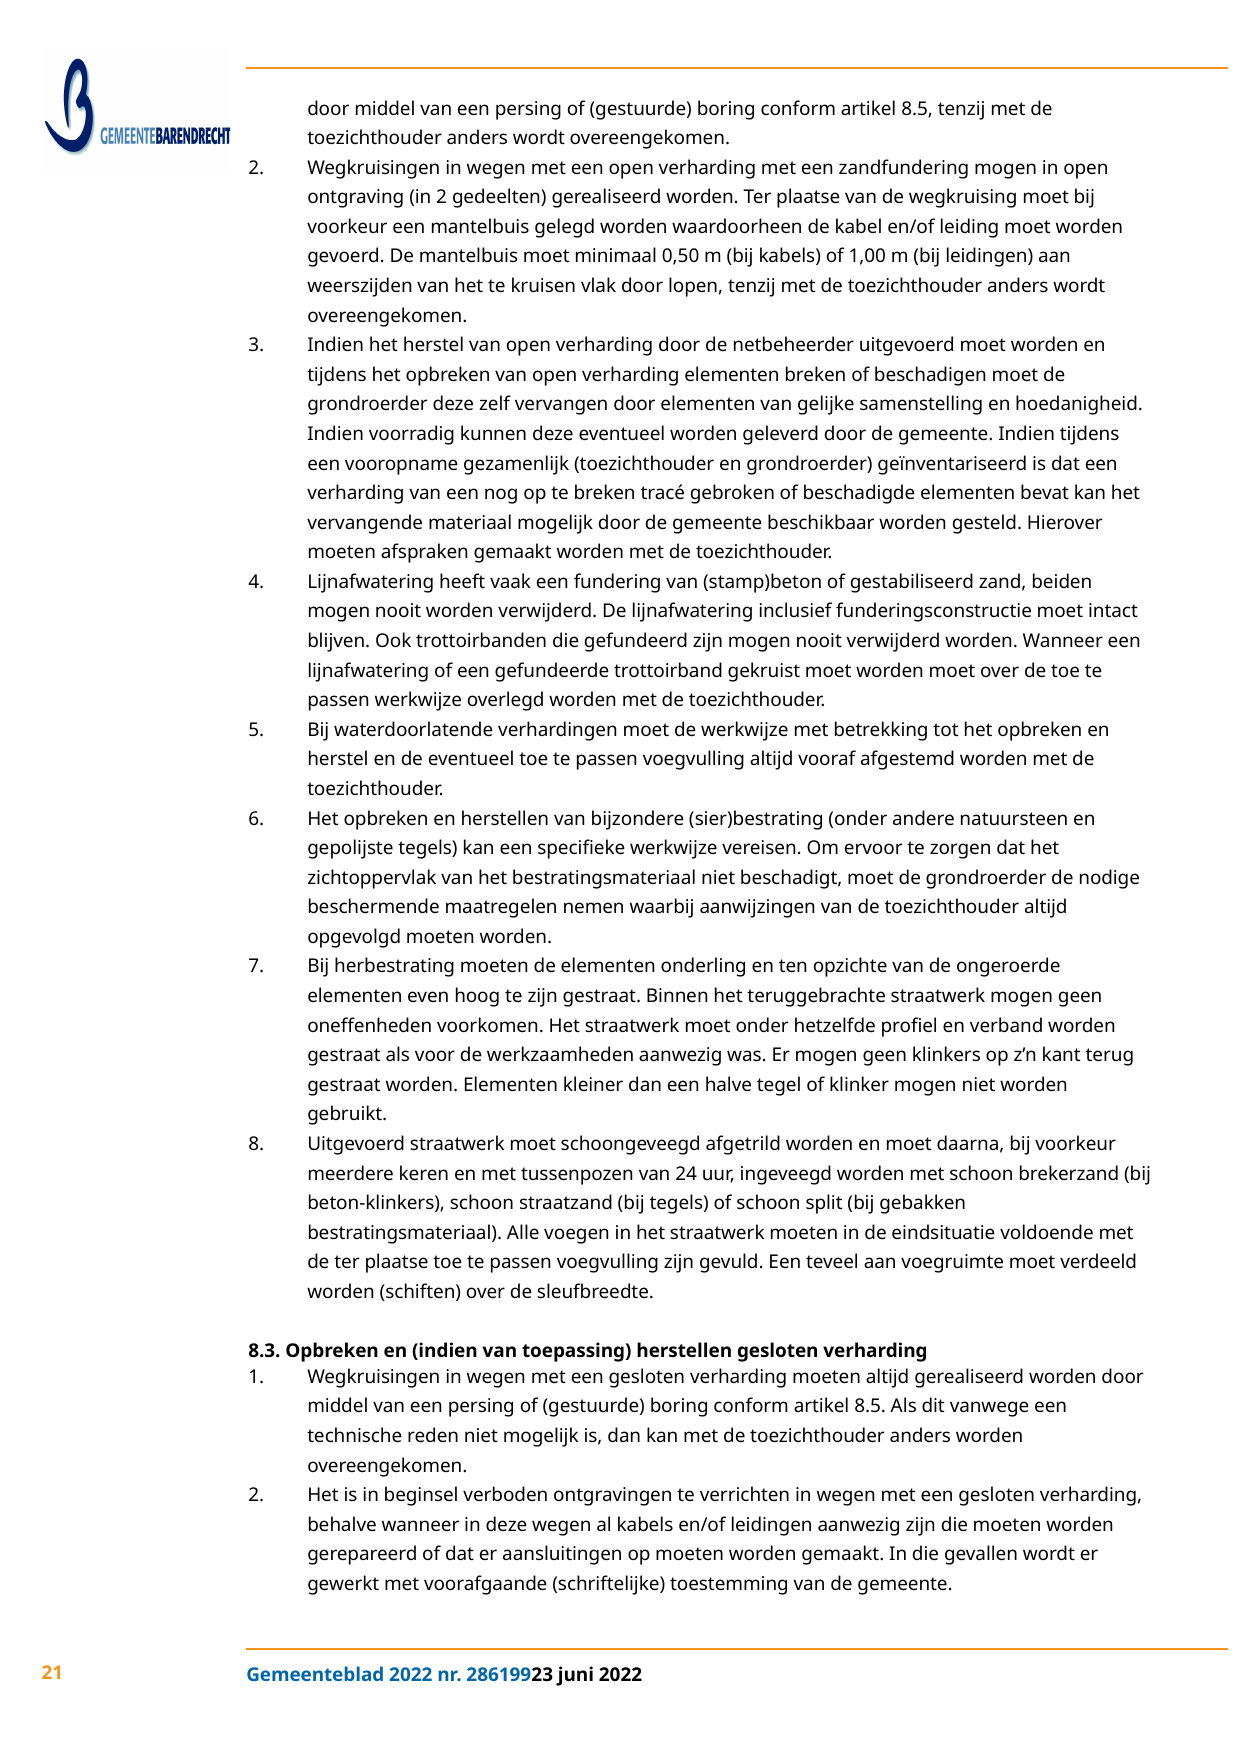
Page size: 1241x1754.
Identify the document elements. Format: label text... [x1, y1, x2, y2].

list Bij waterdoorlatende verhardingen moet de werkwijze met betrekking tot het opbreken en herstel en de eventueel toe te passen voegvulling altijd vooraf afgestemd worden met de toezichthouder. [248, 716, 1152, 801]
list Indien het herstel van open verharding door de netbeheerder uitgevoerd moet worden en tijdens het opbreken van open verharding elementen breken of beschadigen moet de grondroerder deze zelf vervangen door elementen van gelijke samenstelling en hoedanigheid. Indien voorradig kunnen deze eventueel worden geleverd door de gemeente. Indien tijdens een vooropname gezamenlijk (toezichthouder en grondroerder) geïnventariseerd is dat een verharding van een nog op te breken tracé gebroken of beschadigde elementen bevat kan het vervangende materiaal mogelijk door de gemeente beschikbaar worden gesteld. Hierover moeten afspraken gemaakt worden met de toezichthouder. [248, 331, 1152, 564]
list Wegkruisingen in wegen met een open verharding met een zandfundering mogen in open ontgraving (in 2 gedeelten) gerealiseerd worden. Ter plaatse van de wegkruising moet bij voorkeur een mantelbuis gelegd worden waardoorheen de kabel en/of leiding moet worden gevoerd. De mantelbuis moet minimaal 0,50 m (bij kabels) of 1,00 m (bij leidingen) aan weerszijden van het te kruisen vlak door lopen, tenzij met de toezichthouder anders wordt overeengekomen. [248, 154, 1152, 328]
list Uitgevoerd straatwerk moet schoongeveegd afgetrild worden en moet daarna, bij voorkeur meerdere keren en met tussenpozen van 24 uur, ingeveegd worden met schoon brekerzand (bij beton-klinkers), schoon straatzand (bij tegels) of schoon split (bij gebakken bestratingsmateriaal). Alle voegen in het straatwerk moeten in de eindsituatie voldoende met de ter plaatse toe te passen voegvulling zijn gevuld. Een teveel aan voegruimte moet verdeeld worden (schiften) over de sleufbreedte. [248, 1130, 1152, 1304]
list Het is in beginsel verboden ontgravingen te verrichten in wegen met een gesloten verharding, behalve wanneer in deze wegen al kabels en/of leidingen aanwezig zijn die moeten worden gerepareerd of dat er aansluitingen op moeten worden gemaakt. In die gevallen wordt er gewerkt met voorafgaande (schriftelijke) toestemming van de gemeente. [248, 1481, 1152, 1596]
list Lijnafwatering heeft vaak een fundering van (stamp)beton of gestabiliseerd zand, beiden mogen nooit worden verwijderd. De lijnafwatering inclusief funderingsconstructie moet intact blijven. Ook trottoirbanden die gefundeerd zijn mogen nooit verwijderd worden. Wanneer een lijnafwatering of een gefundeerde trottoirband gekruist moet worden moet over de toe te passen werkwijze overlegd worden met de toezichthouder. [248, 568, 1152, 712]
text 8.3. Opbreken en (indien van toepassing) herstellen gesloten verharding [248, 1337, 1152, 1363]
list door middel van een persing of (gestuurde) boring conform artikel 8.5, tenzij met de toezichthouder anders wordt overeengekomen. [248, 95, 1152, 150]
picture [41, 47, 231, 172]
list Het opbreken en herstellen van bijzondere (sier)bestrating (onder andere natuursteen en gepolijste tegels) kan een specifieke werkwijze vereisen. Om ervoor te zorgen dat het zichtoppervlak van het bestratingsmateriaal niet beschadigt, moet de grondroerder de nodige beschermende maatregelen nemen waarbij aanwijzingen van de toezichthouder altijd opgevolgd moeten worden. [248, 805, 1152, 949]
list Wegkruisingen in wegen met een gesloten verharding moeten altijd gerealiseerd worden door middel van een persing of (gestuurde) boring conform artikel 8.5. Als dit vanwege een technische reden niet mogelijk is, dan kan met de toezichthouder anders worden overeengekomen. [248, 1363, 1152, 1477]
list Bij herbestrating moeten de elementen onderling en ten opzichte van de ongeroerde elementen even hoog te zijn gestraat. Binnen het teruggebrachte straatwerk mogen geen oneffenheden voorkomen. Het straatwerk moet onder hetzelfde profiel en verband worden gestraat als voor de werkzaamheden aanwezig was. Er mogen geen klinkers op z’n kant terug gestraat worden. Elementen kleiner dan een halve tegel of klinker mogen niet worden gebruikt. [248, 953, 1152, 1126]
